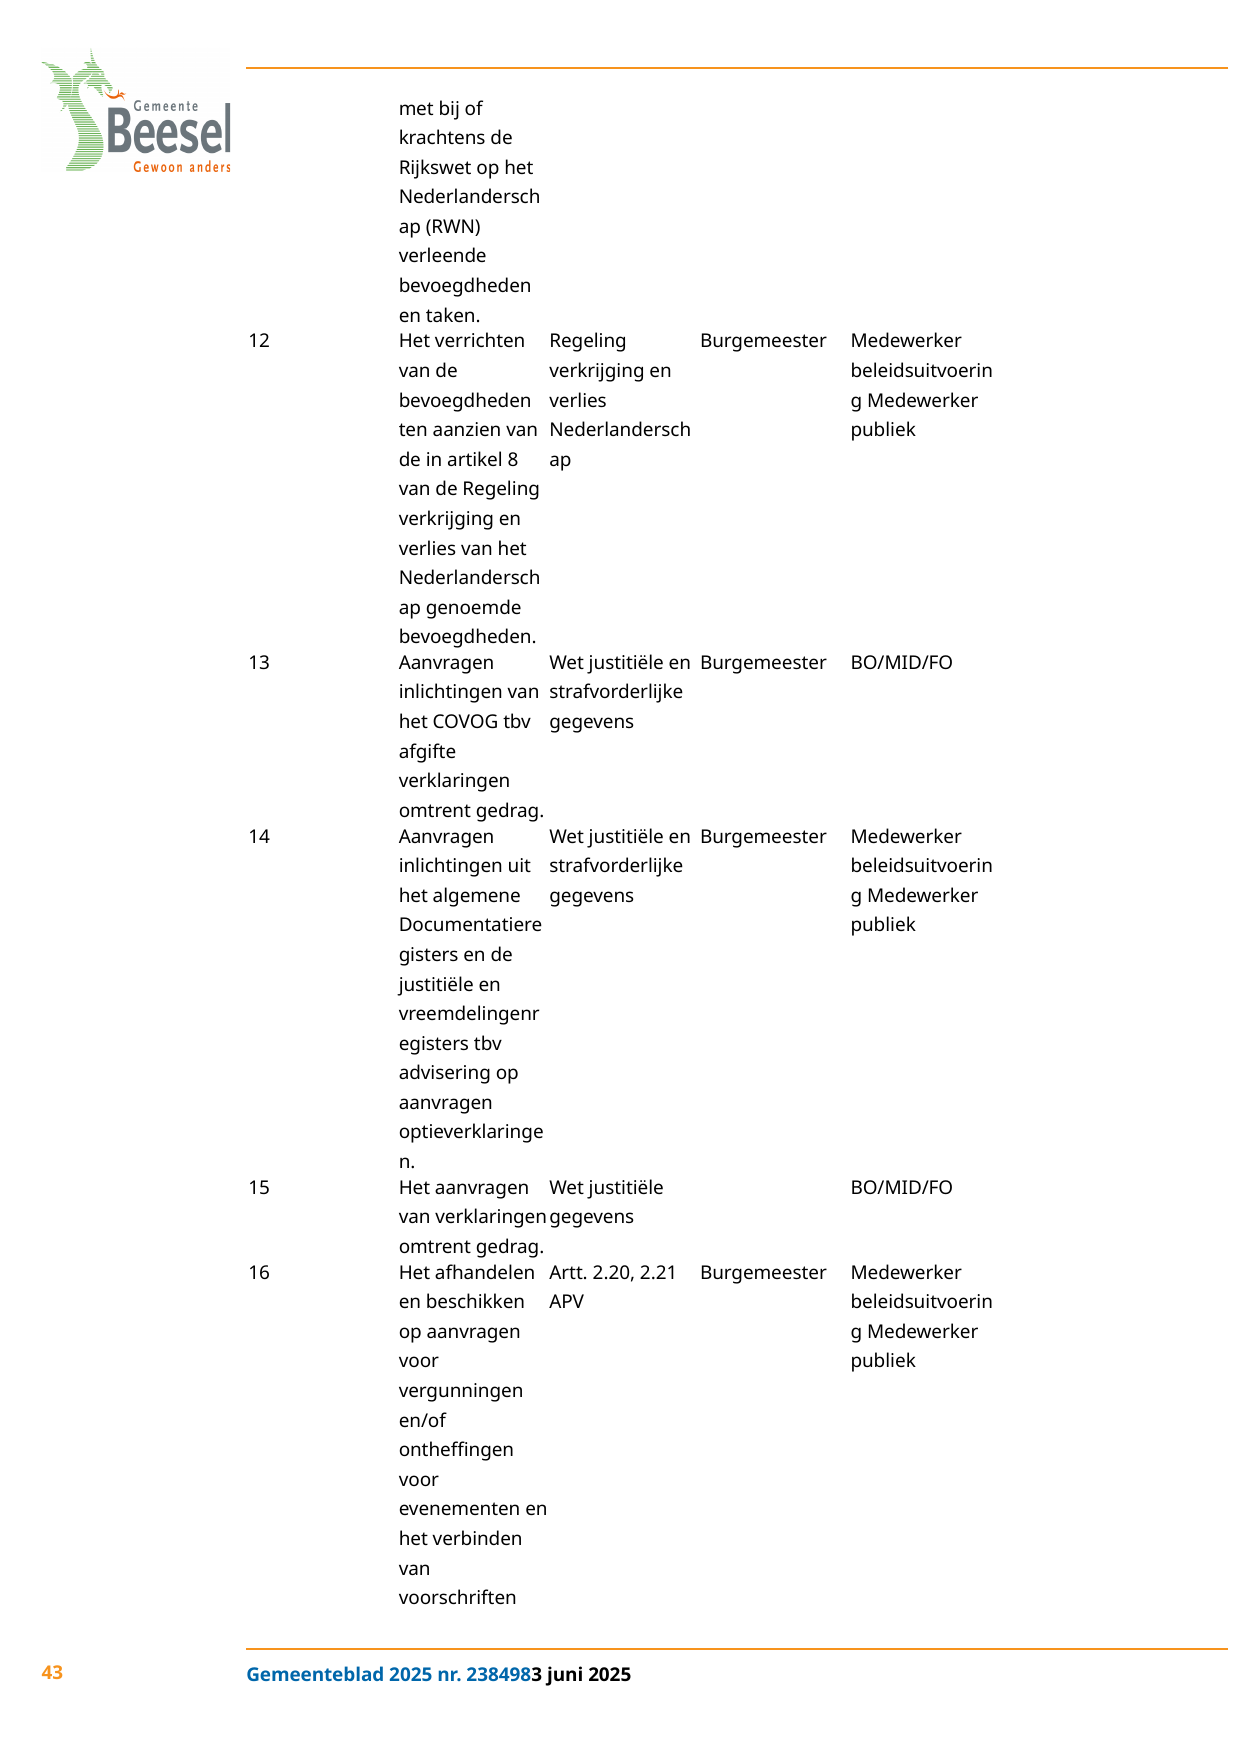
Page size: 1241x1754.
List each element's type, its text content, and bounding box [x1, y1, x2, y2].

picture [41, 47, 231, 172]
table_cell Aanvragen inlichtingen uit het algemene Documentatieregisters en de justitiële en vreemdelingenregisters tbv advisering op aanvragen optieverklaringen. [399, 823, 549, 1174]
table_cell Burgemeester [700, 823, 850, 1174]
table_cell [700, 1174, 850, 1259]
table_cell [1001, 95, 1152, 328]
table_cell [1001, 328, 1152, 649]
table_cell [850, 95, 1001, 328]
table_cell BO/MID/FO [850, 1174, 1001, 1259]
table_cell Wet justitiële en strafvorderlijke gegevens [549, 649, 700, 823]
table_cell [549, 95, 700, 328]
table_cell [1001, 649, 1152, 823]
table_cell 13 [248, 649, 398, 823]
table_cell Het verrichten van de bevoegdheden ten aanzien van de in artikel 8 van de Regeling verkrijging en verlies van het Nederlanderschap genoemde bevoegdheden. [399, 328, 549, 649]
table_cell 12 [248, 328, 398, 649]
table_cell [248, 95, 398, 328]
table_cell Het aanvragen van verklaringen omtrent gedrag. [399, 1174, 549, 1259]
table_cell met bij of krachtens de Rijkswet op het Nederlanderschap (RWN) verleende bevoegdheden en taken. [399, 95, 549, 328]
table_cell Medewerker beleidsuitvoering Medewerker publiek [850, 328, 1001, 649]
table_cell Wet justitiële en strafvorderlijke gegevens [549, 823, 700, 1174]
table_cell Artt. 2.20, 2.21 APV [549, 1259, 700, 1610]
table_cell Het afhandelen en beschikken op aanvragen voor vergunningen en/of ontheffingen voor evenementen en het verbinden van voorschriften [399, 1259, 549, 1610]
table_cell 14 [248, 823, 398, 1174]
table_cell Burgemeester [700, 1259, 850, 1610]
table_cell [1001, 1259, 1152, 1610]
table_cell Medewerker beleidsuitvoering Medewerker publiek [850, 823, 1001, 1174]
table_cell BO/MID/FO [850, 649, 1001, 823]
table_cell Burgemeester [700, 328, 850, 649]
table_cell Medewerker beleidsuitvoering Medewerker publiek [850, 1259, 1001, 1610]
table_cell Wet justitiële gegevens [549, 1174, 700, 1259]
table_cell Regeling verkrijging en verlies Nederlanderschap [549, 328, 700, 649]
table_cell 15 [248, 1174, 398, 1259]
table_cell 16 [248, 1259, 398, 1610]
table_cell [1001, 1174, 1152, 1259]
table_cell [700, 95, 850, 328]
table_cell Burgemeester [700, 649, 850, 823]
table_cell [1001, 823, 1152, 1174]
table_cell Aanvragen inlichtingen van het COVOG tbv afgifte verklaringen omtrent gedrag. [399, 649, 549, 823]
